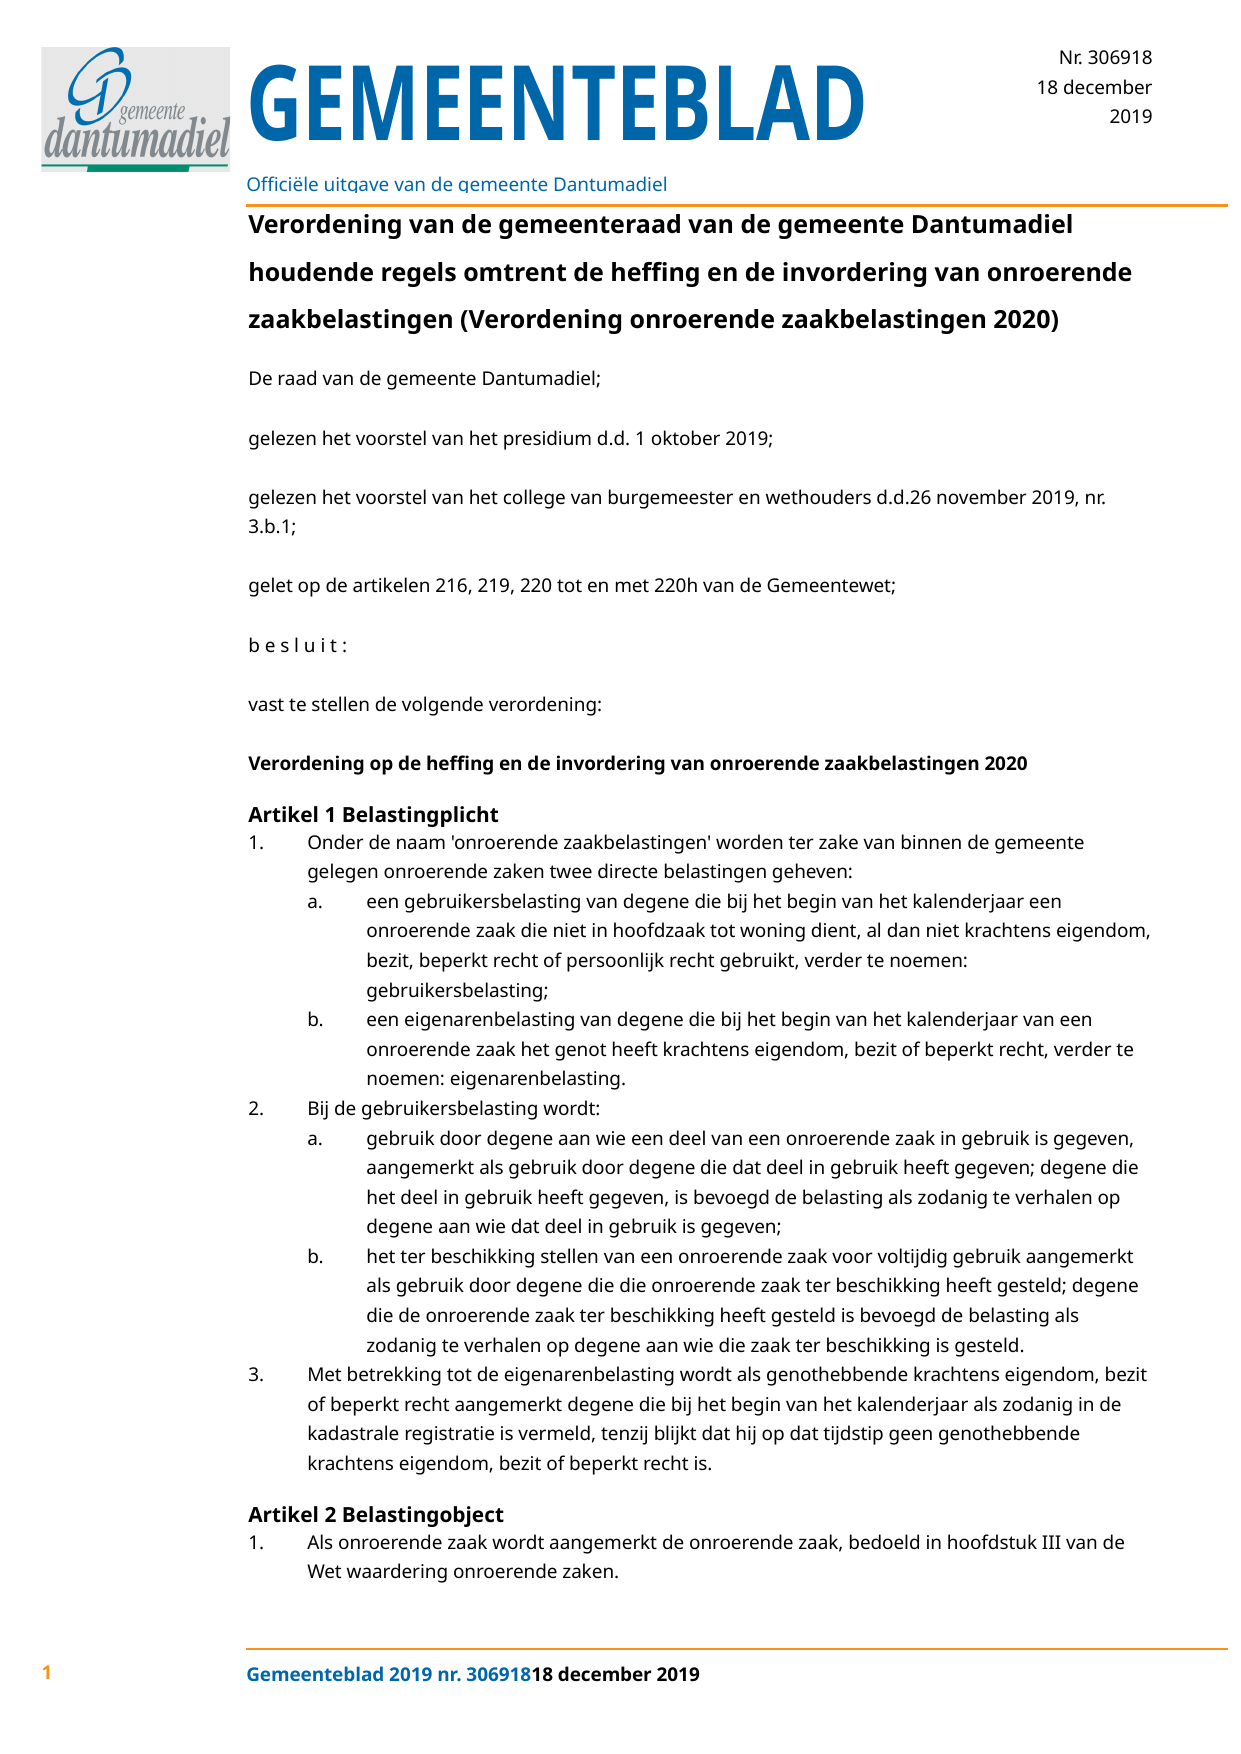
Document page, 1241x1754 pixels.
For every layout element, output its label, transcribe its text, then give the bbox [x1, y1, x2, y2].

text Verordening van de gemeenteraad van de gemeente Dantumadiel houdende regels omtrent de heffing en de invordering van onroerende zaakbelastingen (Verordening onroerende zaakbelastingen 2020) [248, 207, 1152, 336]
list Met betrekking tot de eigenarenbelasting wordt als genothebbende krachtens eigendom, bezit of beperkt recht aangemerkt degene die bij het begin van het kalenderjaar als zodanig in de kadastrale registratie is vermeld, tenzij blijkt dat hij op dat tijdstip geen genothebbende krachtens eigendom, bezit of beperkt recht is. [248, 1361, 1152, 1476]
text Artikel 1 Belastingplicht [248, 801, 1152, 829]
list Onder de naam 'onroerende zaakbelastingen' worden ter zake van binnen de gemeente gelegen onroerende zaken twee directe belastingen geheven: [248, 829, 1152, 884]
list Als onroerende zaak wordt aangemerkt de onroerende zaak, bedoeld in hoofdstuk III van de Wet waardering onroerende zaken. [248, 1529, 1152, 1584]
text gelezen het voorstel van het college van burgemeester en wethouders d.d.26 november 2019, nr. 3.b.1; [248, 484, 1152, 539]
list een eigenarenbelasting van degene die bij het begin van het kalenderjaar van een onroerende zaak het genot heeft krachtens eigendom, bezit of beperkt recht, verder te noemen: eigenarenbelasting. [307, 1006, 1152, 1091]
text vast te stellen de volgende verordening: [248, 691, 1152, 717]
text De raad van de gemeente Dantumadiel; [248, 366, 1152, 391]
text b e s l u i t : [248, 632, 1152, 657]
list Bij de gebruikersbelasting wordt: [248, 1095, 1152, 1121]
picture [41, 47, 231, 172]
list een gebruikersbelasting van degene die bij het begin van het kalenderjaar een onroerende zaak die niet in hoofdzaak tot woning dient, al dan niet krachtens eigendom, bezit, beperkt recht of persoonlijk recht gebruikt, verder te noemen: gebruikersbelasting; [307, 888, 1152, 1003]
text gelezen het voorstel van het presidium d.d. 1 oktober 2019; [248, 425, 1152, 450]
text gelet op de artikelen 216, 219, 220 tot en met 220h van de Gemeentewet; [248, 573, 1152, 598]
list gebruik door degene aan wie een deel van een onroerende zaak in gebruik is gegeven, aangemerkt als gebruik door degene die dat deel in gebruik heeft gegeven; degene die het deel in gebruik heeft gegeven, is bevoegd de belasting als zodanig te verhalen op degene aan wie dat deel in gebruik is gegeven; [307, 1125, 1152, 1239]
text Artikel 2 Belastingobject [248, 1501, 1152, 1529]
text Verordening op de heffing en de invordering van onroerende zaakbelastingen 2020 [248, 750, 1152, 776]
list het ter beschikking stellen van een onroerende zaak voor voltijdig gebruik aangemerkt als gebruik door degene die die onroerende zaak ter beschikking heeft gesteld; degene die de onroerende zaak ter beschikking heeft gesteld is bevoegd de belasting als zodanig te verhalen op degene aan wie die zaak ter beschikking is gesteld. [307, 1243, 1152, 1358]
